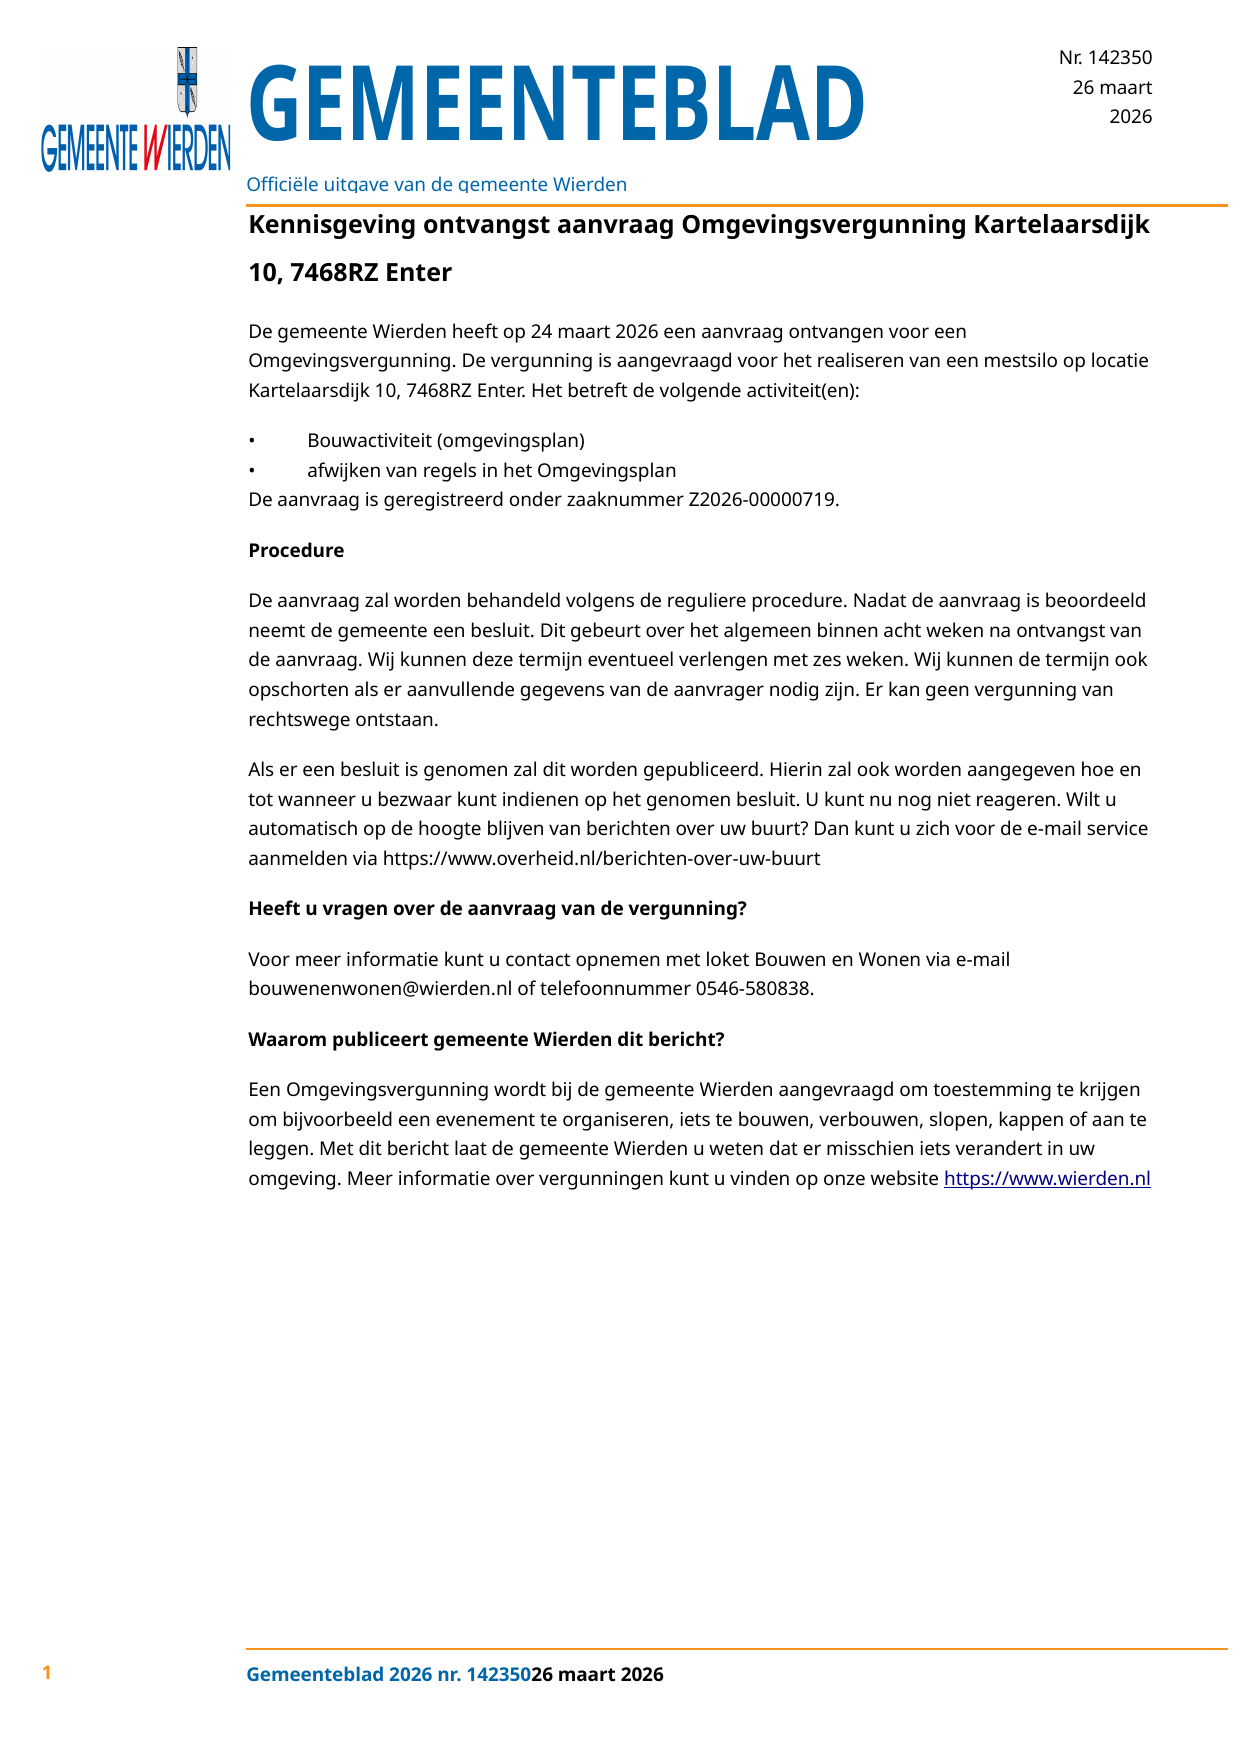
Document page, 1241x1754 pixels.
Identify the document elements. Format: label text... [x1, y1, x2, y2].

text Als er een besluit is genomen zal dit worden gepubliceerd. Hierin zal ook worden aangegeven hoe en tot wanneer u bezwaar kunt indienen op het genomen besluit. U kunt nu nog niet reageren. Wilt u automatisch op de hoogte blijven van berichten over uw buurt? Dan kunt u zich voor de e-mail service aanmelden via https://www.overheid.nl/berichten-over-uw-buurt [248, 756, 1152, 871]
text Kennisgeving ontvangst aanvraag Omgevingsvergunning Kartelaarsdijk 10, 7468RZ Enter [248, 207, 1152, 288]
text Heeft u vragen over de aanvraag van de vergunning? [248, 895, 1152, 921]
picture [41, 47, 231, 172]
text De aanvraag is geregistreerd onder zaaknummer Z2026-00000719. [248, 487, 1152, 512]
text De gemeente Wierden heeft op 24 maart 2026 een aanvraag ontvangen voor een Omgevingsvergunning. De vergunning is aangevraagd voor het realiseren van een mestsilo op locatie Kartelaarsdijk 10, 7468RZ Enter. Het betreft de volgende activiteit(en): [248, 318, 1152, 403]
text Voor meer informatie kunt u contact opnemen met loket Bouwen en Wonen via e-mail bouwenenwonen@wierden.nl of telefoonnummer 0546-580838. [248, 946, 1152, 1001]
text Waarom publiceert gemeente Wierden dit bericht? [248, 1026, 1152, 1052]
list Bouwactiviteit (omgevingsplan) [248, 427, 1152, 453]
text Procedure [248, 537, 1152, 563]
list afwijken van regels in het Omgevingsplan [248, 457, 1152, 483]
text De aanvraag zal worden behandeld volgens de reguliere procedure. Nadat de aanvraag is beoordeeld neemt de gemeente een besluit. Dit gebeurt over het algemeen binnen acht weken na ontvangst van de aanvraag. Wij kunnen deze termijn eventueel verlengen met zes weken. Wij kunnen de termijn ook opschorten als er aanvullende gegevens van de aanvrager nodig zijn. Er kan geen vergunning van rechtswege ontstaan. [248, 587, 1152, 732]
text Een Omgevingsvergunning wordt bij de gemeente Wierden aangevraagd om toestemming te krijgen om bijvoorbeeld een evenement te organiseren, iets te bouwen, verbouwen, slopen, kappen of aan te leggen. Met dit bericht laat de gemeente Wierden u weten dat er misschien iets verandert in uw omgeving. Meer informatie over vergunningen kunt u vinden op onze website https://www.wierden.nl [248, 1076, 1152, 1191]
